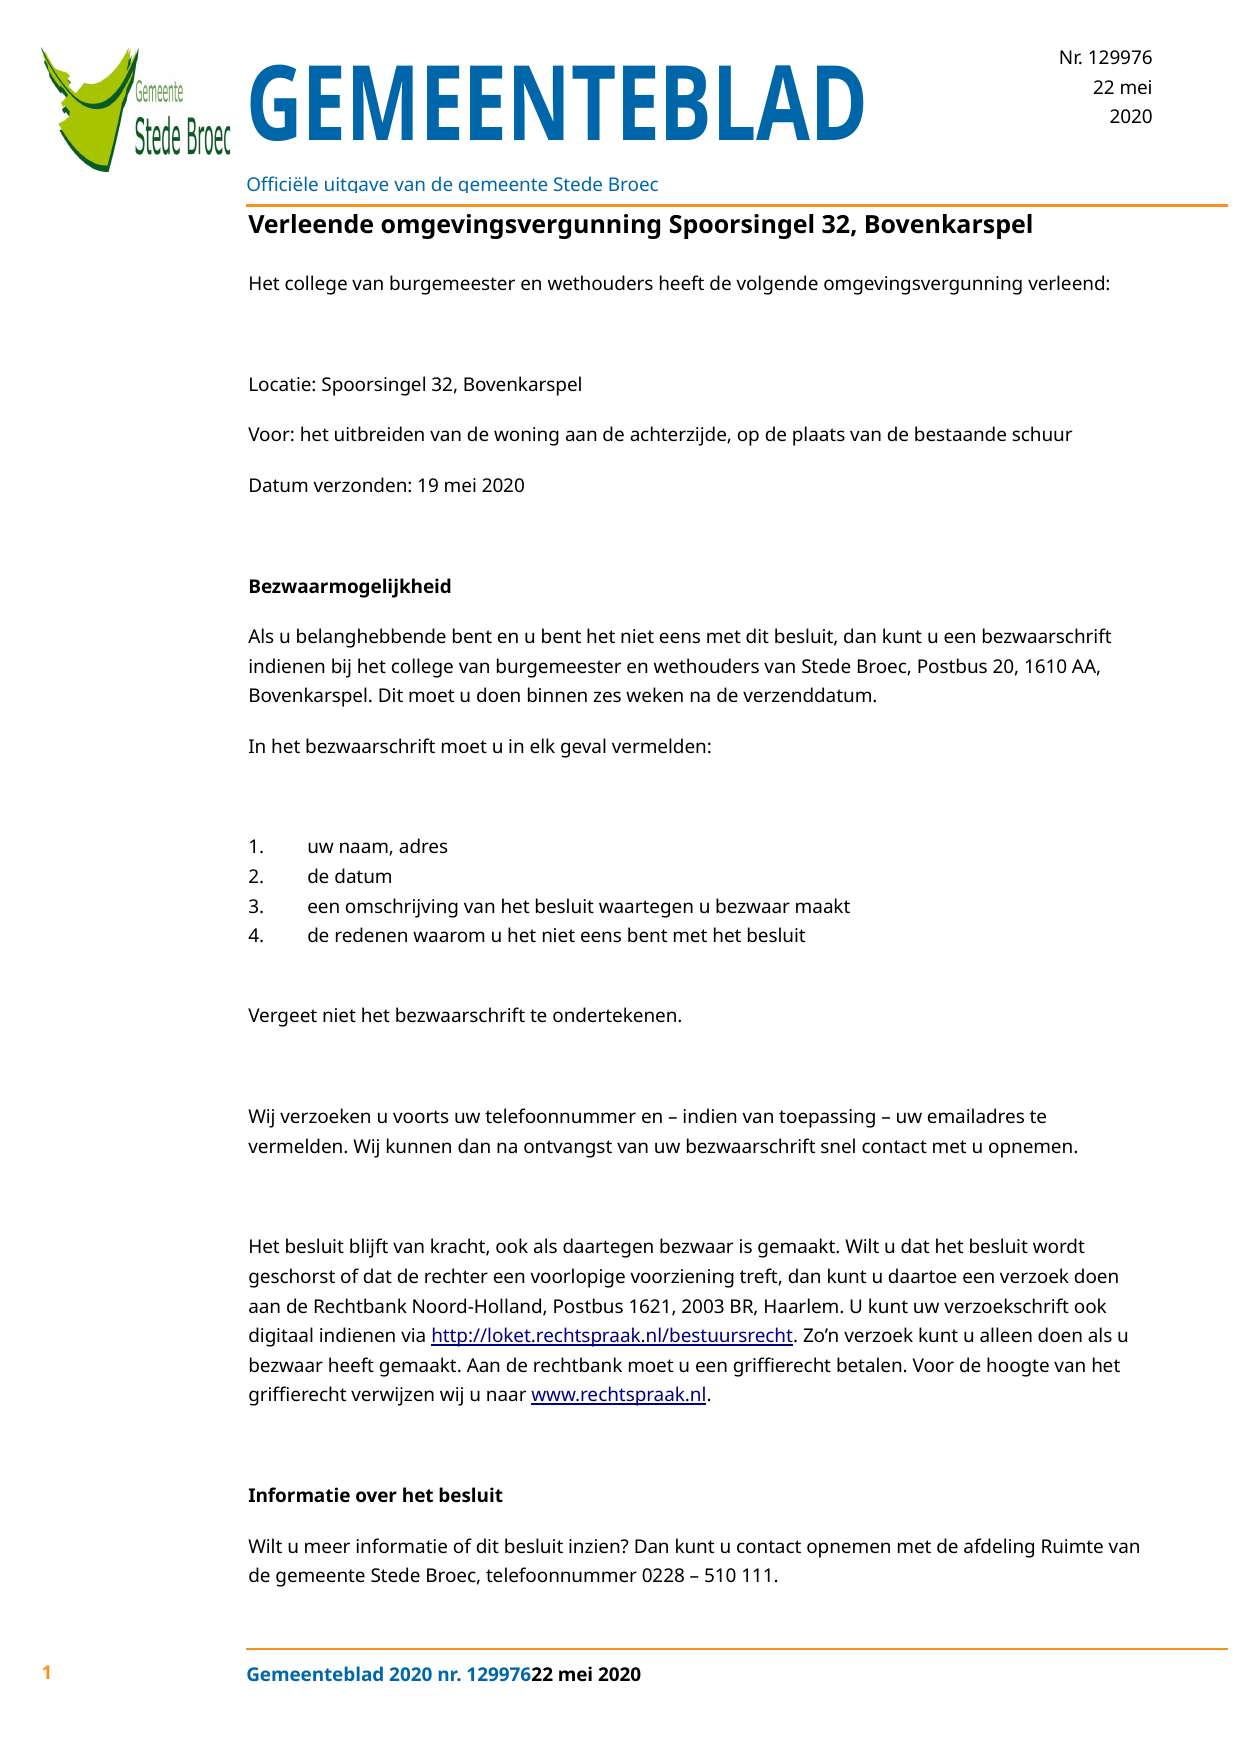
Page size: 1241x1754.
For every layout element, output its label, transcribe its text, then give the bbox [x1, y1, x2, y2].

text Wij verzoeken u voorts uw telefoonnummer en – indien van toepassing – uw emailadres te vermelden. Wij kunnen dan na ontvangst van uw bezwaarschrift snel contact met u opnemen. [248, 1103, 1152, 1158]
text Datum verzonden: 19 mei 2020 [248, 472, 1152, 498]
list de redenen waarom u het niet eens bent met het besluit [248, 922, 1152, 948]
text Als u belanghebbende bent en u bent het niet eens met dit besluit, dan kunt u een bezwaarschrift indienen bij het college van burgemeester en wethouders van Stede Broec, Postbus 20, 1610 AA, Bovenkarspel. Dit moet u doen binnen zes weken na de verzenddatum. [248, 623, 1152, 708]
list uw naam, adres [248, 834, 1152, 859]
text Verleende omgevingsvergunning Spoorsingel 32, Bovenkarspel [248, 207, 1152, 241]
text Het besluit blijft van kracht, ook als daartegen bezwaar is gemaakt. Wilt u dat het besluit wordt geschorst of dat de rechter een voorlopige voorziening treft, dan kunt u daartoe een verzoek doen aan de Rechtbank Noord-Holland, Postbus 1621, 2003 BR, Haarlem. U kunt uw verzoekschrift ook digitaal indienen via http://loket.rechtspraak.nl/bestuursrecht. Zo’n verzoek kunt u alleen doen als u bezwaar heeft gemaakt. Aan de rechtbank moet u een griffierecht betalen. Voor de hoogte van het griffierecht verwijzen wij u naar www.rechtspraak.nl. [248, 1234, 1152, 1407]
text In het bezwaarschrift moet u in elk geval vermelden: [248, 733, 1152, 758]
picture [41, 47, 231, 172]
list een omschrijving van het besluit waartegen u bezwaar maakt [248, 893, 1152, 918]
text Locatie: Spoorsingel 32, Bovenkarspel [248, 371, 1152, 397]
list de datum [248, 863, 1152, 889]
text Vergeet niet het bezwaarschrift te ondertekenen. [248, 1002, 1152, 1028]
text Informatie over het besluit [248, 1482, 1152, 1508]
text Het college van burgemeester en wethouders heeft de volgende omgevingsvergunning verleend: [248, 270, 1152, 296]
text Voor: het uitbreiden van de woning aan de achterzijde, op de plaats van de bestaande schuur [248, 422, 1152, 447]
text Wilt u meer informatie of dit besluit inzien? Dan kunt u contact opnemen met de afdeling Ruimte van de gemeente Stede Broec, telefoonnummer 0228 – 510 111. [248, 1533, 1152, 1588]
text Bezwaarmogelijkheid [248, 573, 1152, 598]
